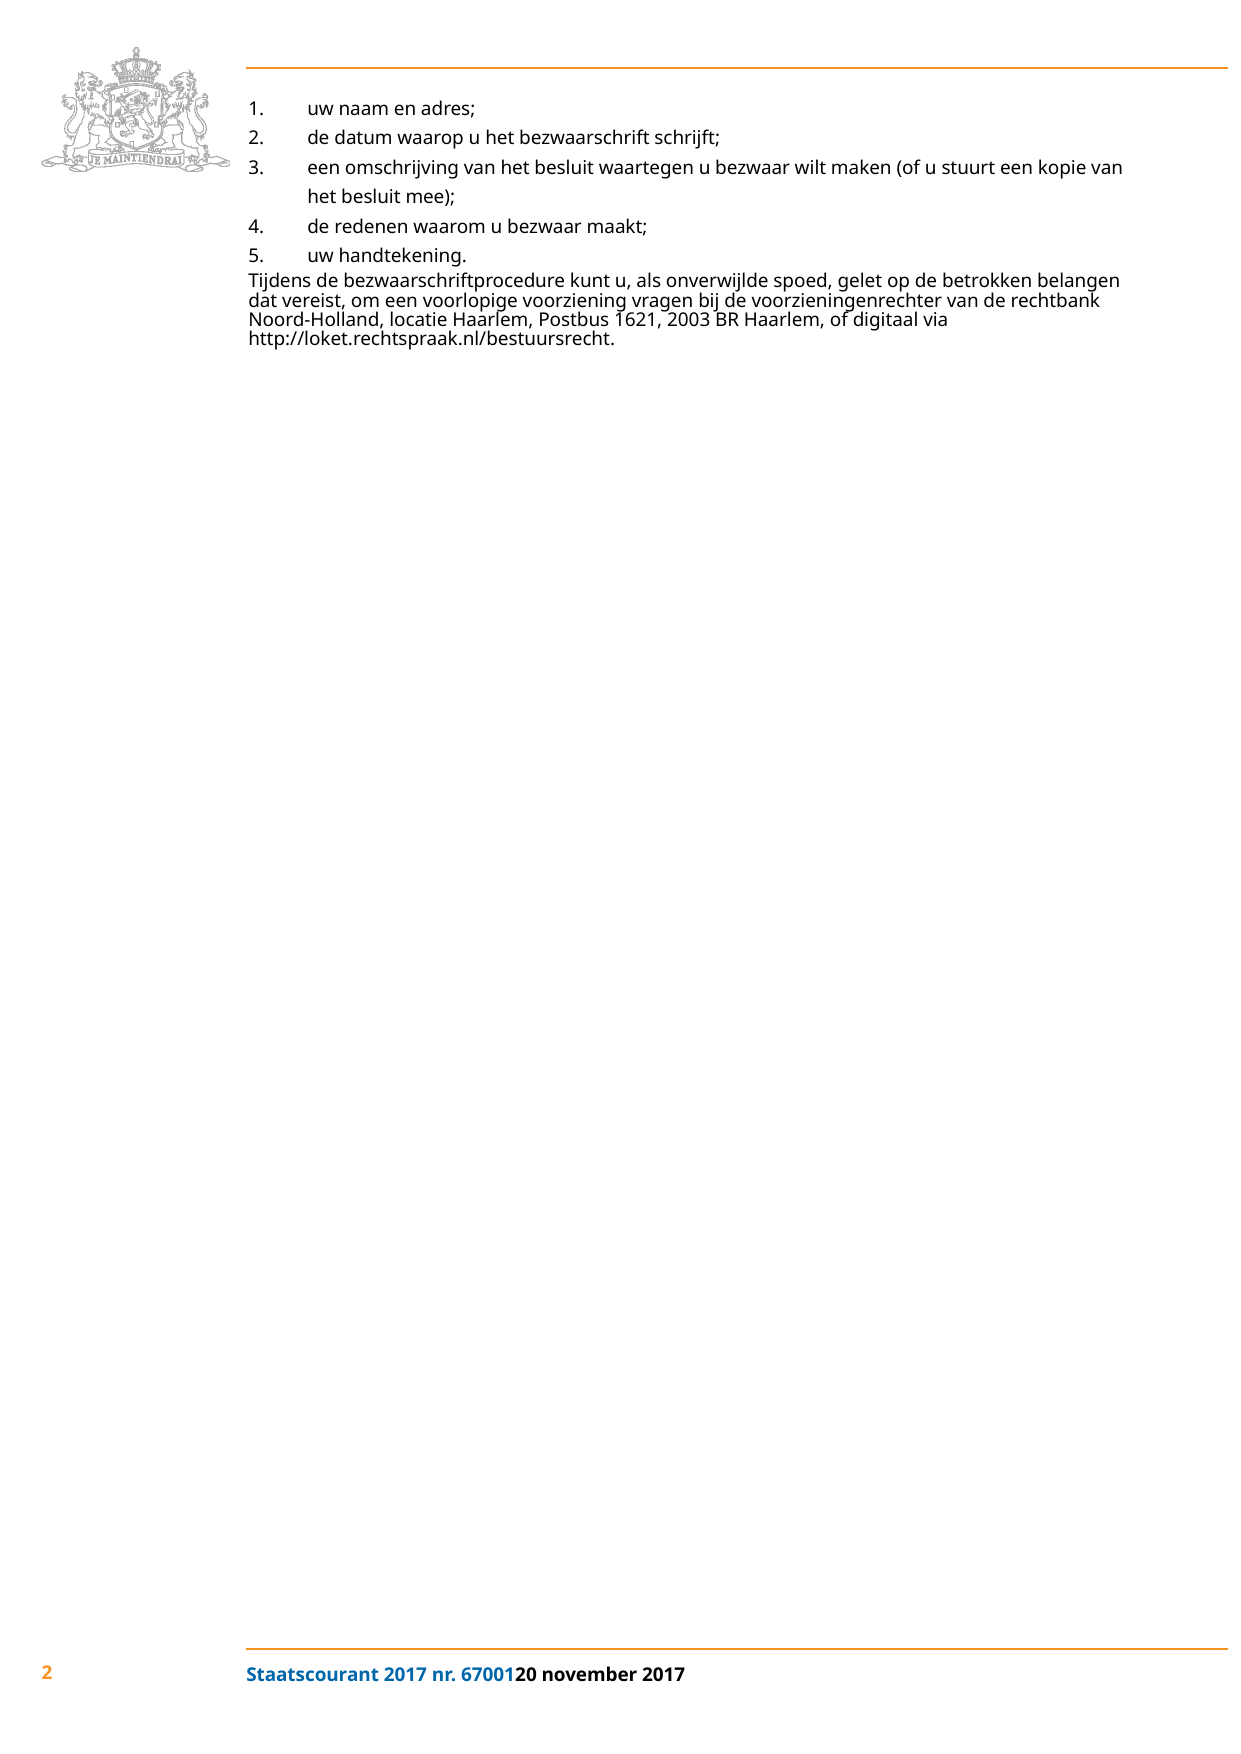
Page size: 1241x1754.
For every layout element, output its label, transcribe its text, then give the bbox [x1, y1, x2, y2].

list uw naam en adres; [248, 95, 1152, 121]
list een omschrijving van het besluit waartegen u bezwaar wilt maken (of u stuurt een kopie van het besluit mee); [248, 154, 1152, 209]
list de datum waarop u het bezwaarschrift schrijft; [248, 124, 1152, 150]
picture [41, 47, 231, 172]
list uw handtekening. [248, 243, 1152, 268]
text Tijdens de bezwaarschriftprocedure kunt u, als onverwijlde spoed, gelet op de betrokken belangen dat vereist, om een voorlopige voorziening vragen bij de voorzieningenrechter van de rechtbank Noord-Holland, locatie Haarlem, Postbus 1621, 2003 BR Haarlem, of digitaal via http://loket.rechtspraak.nl/bestuursrecht. [248, 272, 1152, 349]
list de redenen waarom u bezwaar maakt; [248, 213, 1152, 239]
